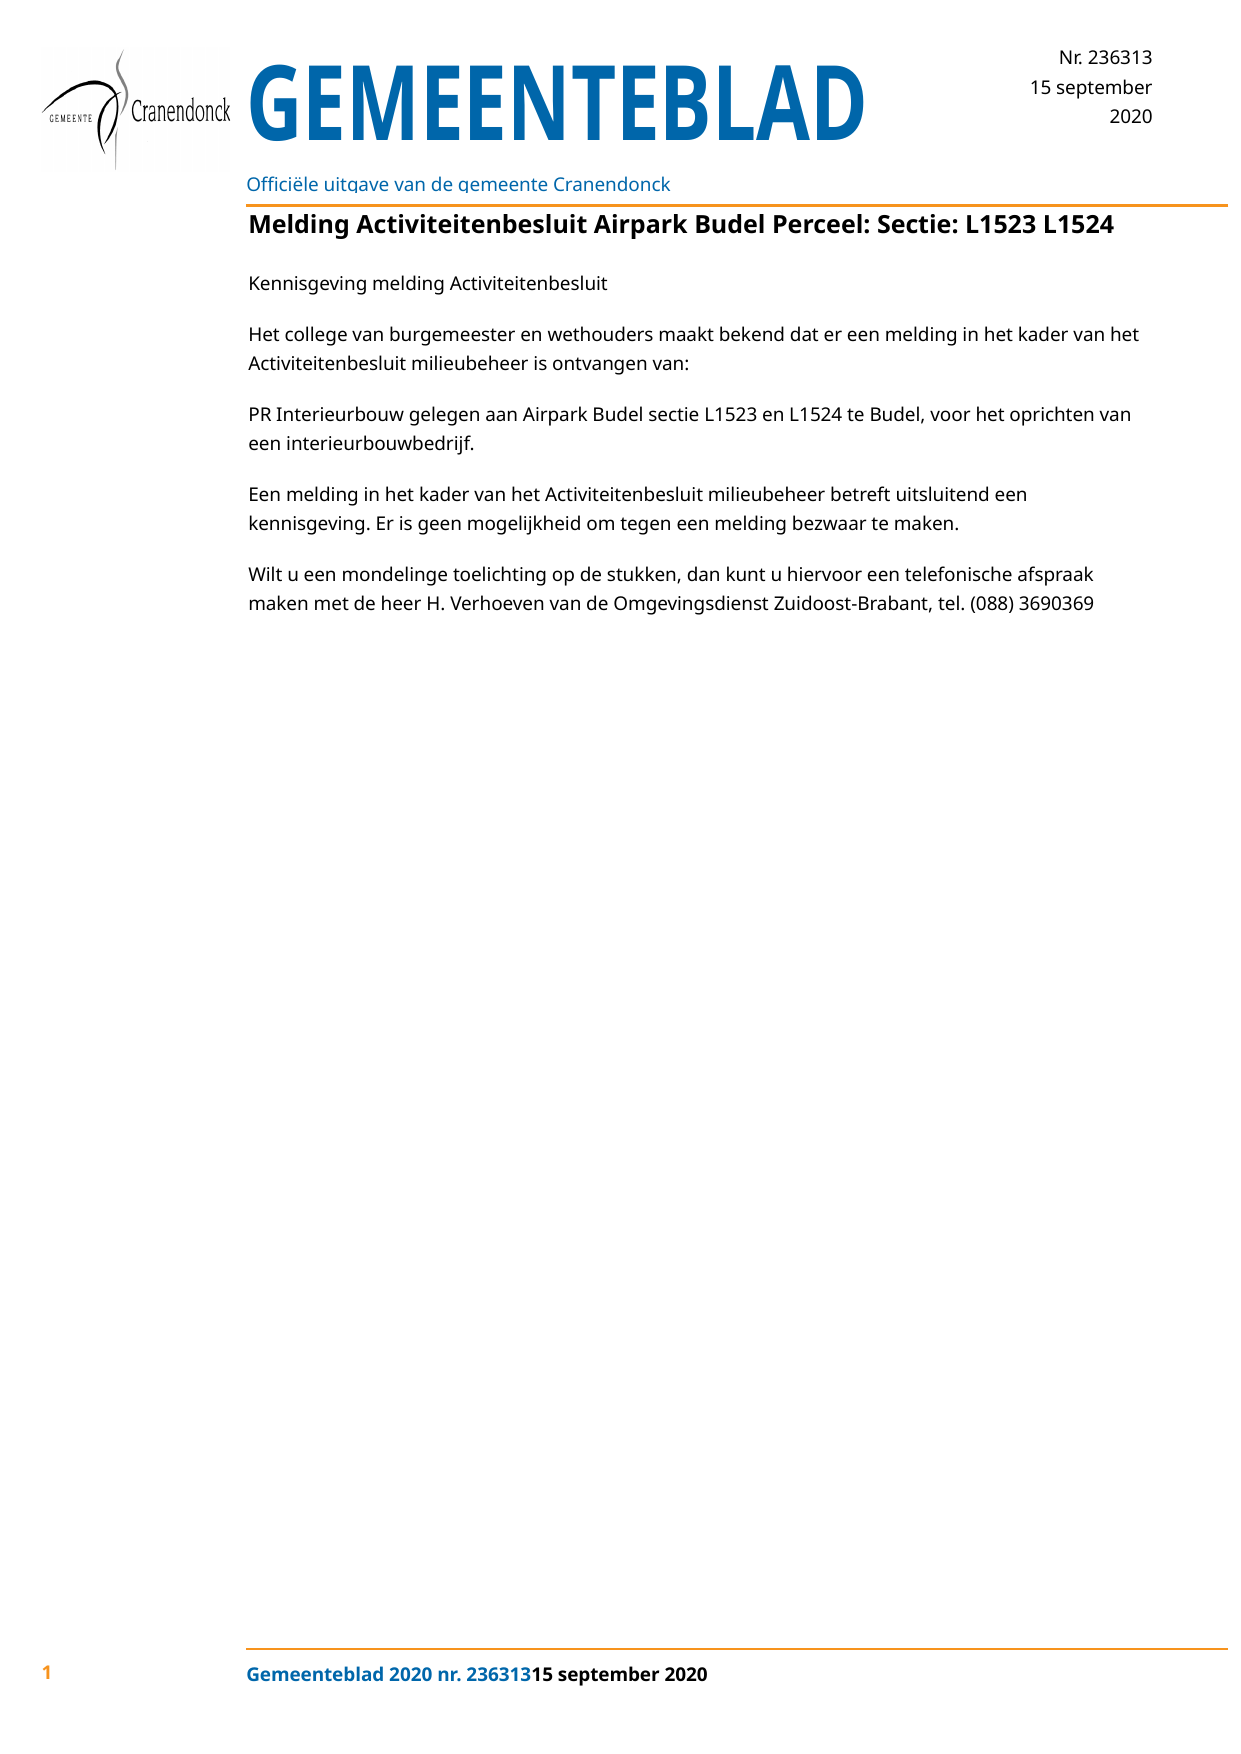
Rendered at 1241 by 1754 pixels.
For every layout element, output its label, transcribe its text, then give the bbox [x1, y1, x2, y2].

text Kennisgeving melding Activiteitenbesluit [248, 270, 1152, 296]
text PR Interieurbouw gelegen aan Airpark Budel sectie L1523 en L1524 te Budel, voor het oprichten van een interieurbouwbedrijf. [248, 401, 1152, 456]
picture [41, 47, 231, 172]
text Een melding in het kader van het Activiteitenbesluit milieubeheer betreft uitsluitend een kennisgeving. Er is geen mogelijkheid om tegen een melding bezwaar te maken. [248, 481, 1152, 536]
text Het college van burgemeester en wethouders maakt bekend dat er een melding in het kader van het Activiteitenbesluit milieubeheer is ontvangen van: [248, 321, 1152, 376]
text Melding Activiteitenbesluit Airpark Budel Perceel: Sectie: L1523 L1524 [248, 207, 1152, 241]
text Wilt u een mondelinge toelichting op de stukken, dan kunt u hiervoor een telefonische afspraak maken met de heer H. Verhoeven van de Omgevingsdienst Zuidoost-Brabant, tel. (088) 3690369 [248, 561, 1152, 616]
